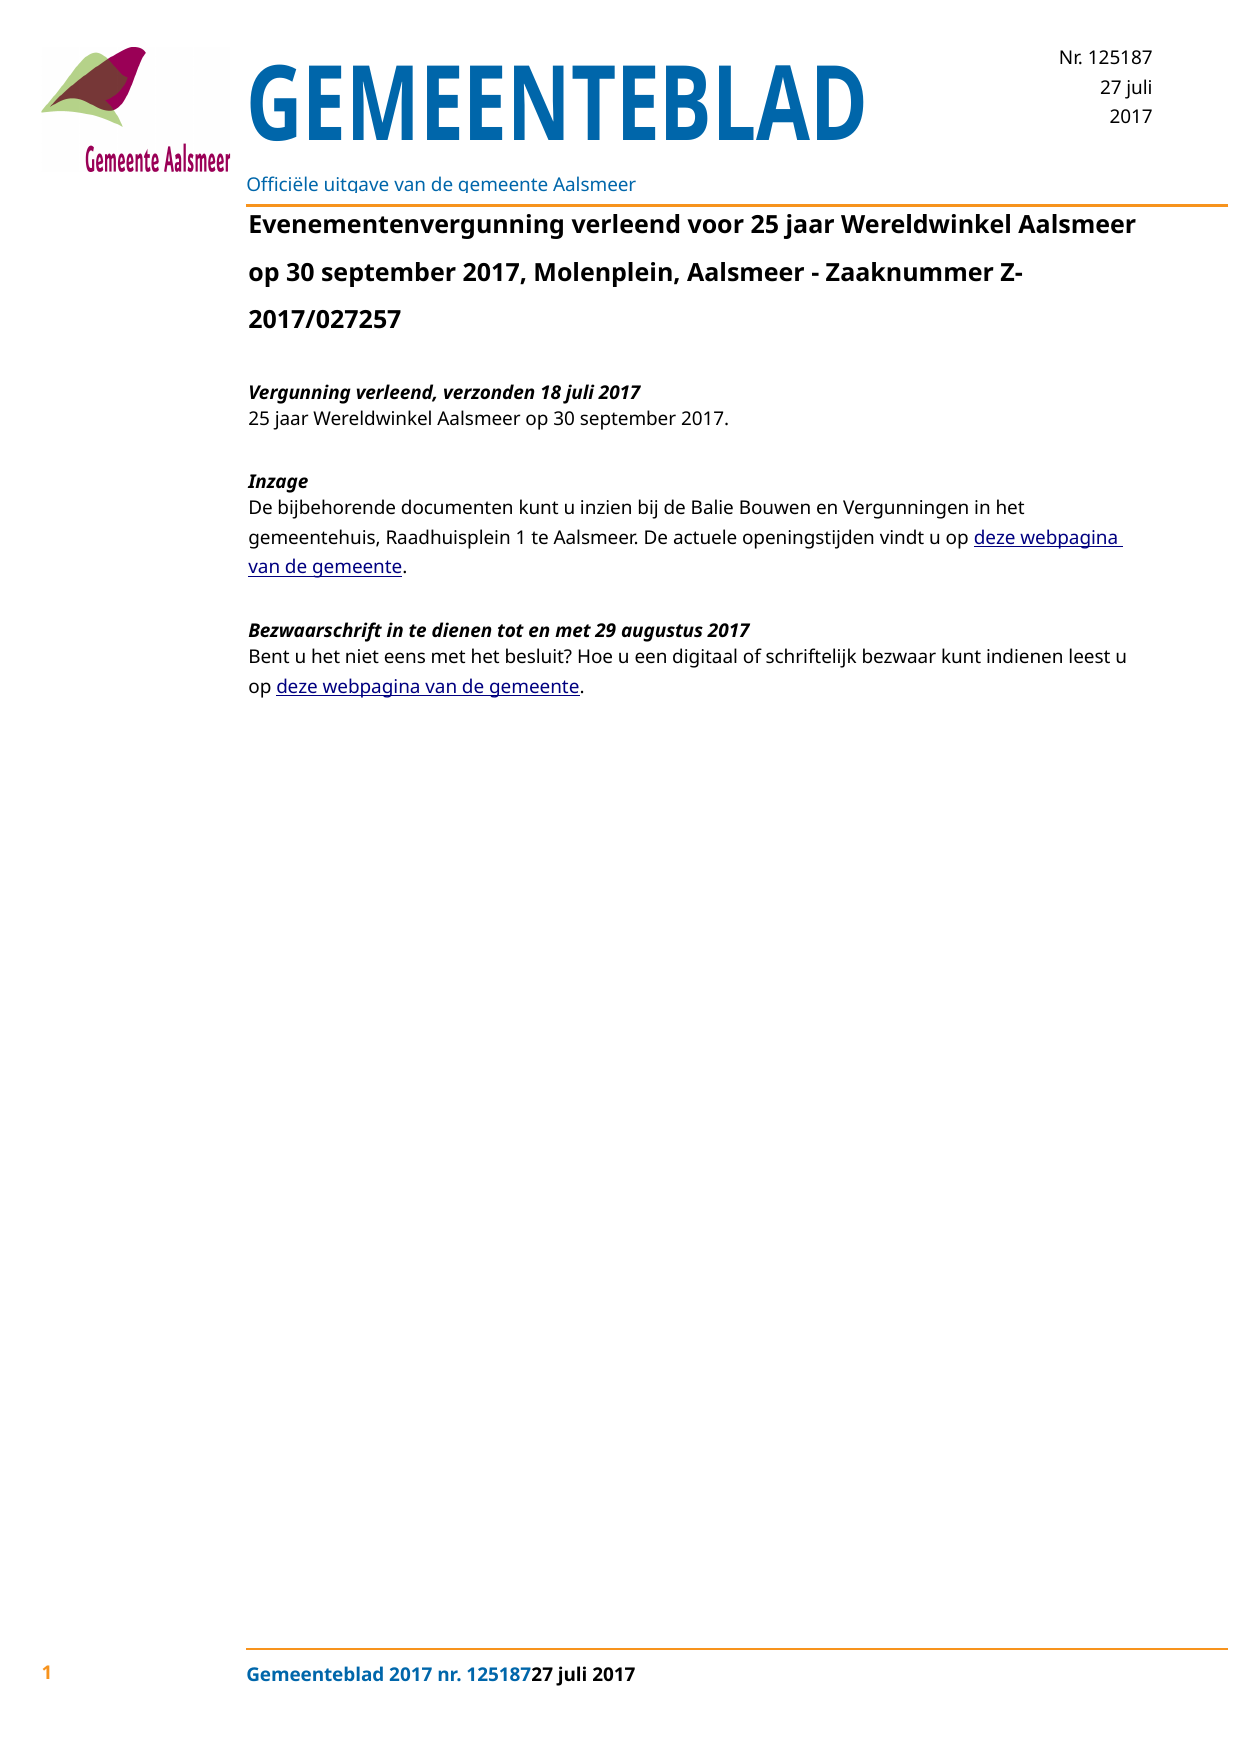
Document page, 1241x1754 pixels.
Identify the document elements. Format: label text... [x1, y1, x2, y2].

text Vergunning verleend, verzonden 18 juli 2017 [248, 379, 1152, 405]
text 25 jaar Wereldwinkel Aalsmeer op 30 september 2017. [248, 405, 1152, 431]
text Bezwaarschrift in te dienen tot en met 29 augustus 2017 [248, 618, 1152, 643]
text Inzage [248, 469, 1152, 494]
text Bent u het niet eens met het besluit? Hoe u een digitaal of schriftelijk bezwaar kunt indienen leest u op deze webpagina van de gemeente. [248, 643, 1152, 699]
text Evenementenvergunning verleend voor 25 jaar Wereldwinkel Aalsmeer op 30 september 2017, Molenplein, Aalsmeer - Zaaknummer Z-2017/027257 [248, 207, 1152, 336]
text De bijbehorende documenten kunt u inzien bij de Balie Bouwen en Vergunningen in het gemeentehuis, Raadhuisplein 1 te Aalsmeer. De actuele openingstijden vindt u op deze webpagina van de gemeente. [248, 494, 1152, 579]
picture [41, 47, 231, 172]
